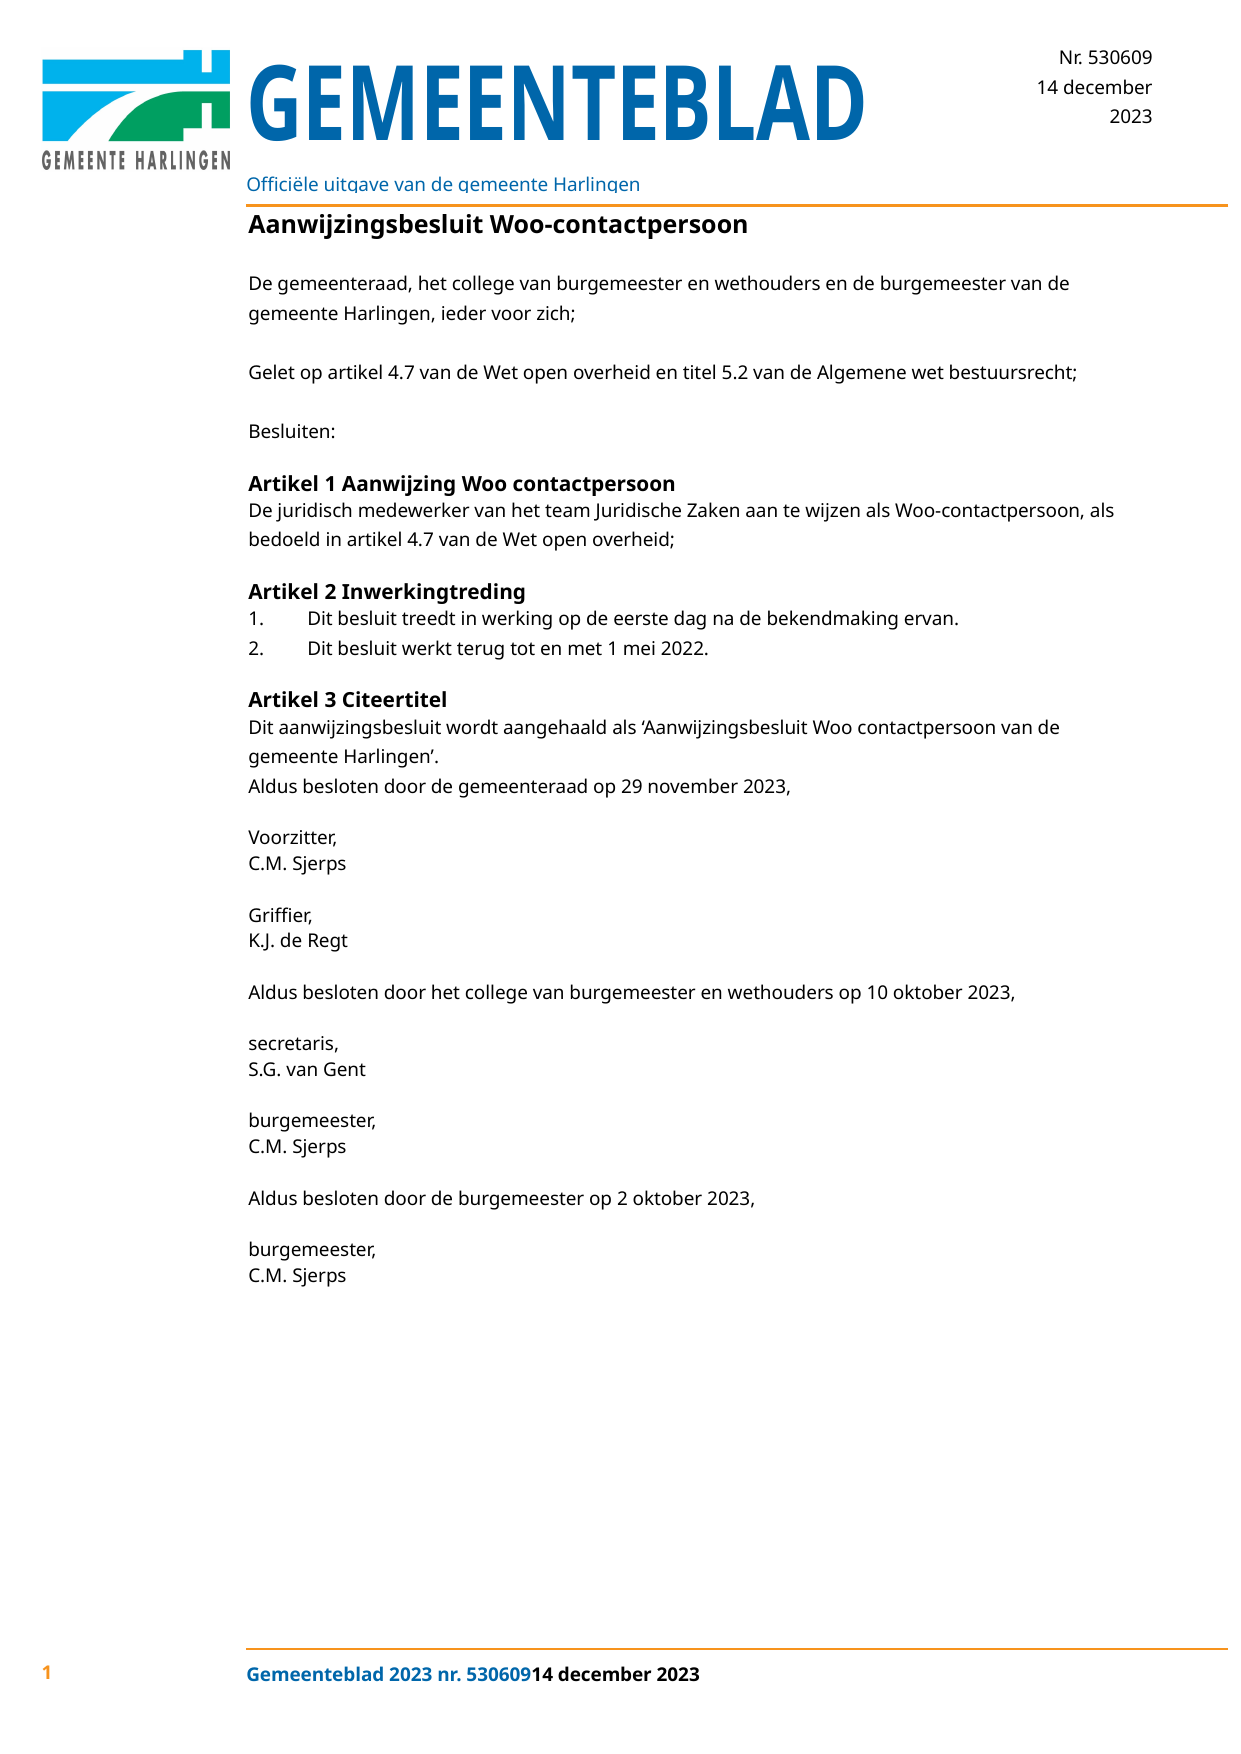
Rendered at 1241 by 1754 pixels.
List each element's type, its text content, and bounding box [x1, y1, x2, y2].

text Aldus besloten door de burgemeester op 2 oktober 2023, [248, 1185, 1152, 1211]
text De gemeenteraad, het college van burgemeester en wethouders en de burgemeester van de gemeente Harlingen, ieder voor zich; [248, 270, 1152, 326]
text Besluiten: [248, 418, 1152, 444]
text Aldus besloten door het college van burgemeester en wethouders op 10 oktober 2023, [248, 979, 1152, 1005]
list Dit besluit werkt terug tot en met 1 mei 2022. [248, 635, 1152, 661]
list Dit besluit treedt in werking op de eerste dag na de bekendmaking ervan. [248, 606, 1152, 631]
text Dit aanwijzingsbesluit wordt aangehaald als ‘Aanwijzingsbesluit Woo contactpersoon van de gemeente Harlingen’. [248, 714, 1152, 769]
text secretaris, [248, 1030, 1152, 1056]
text Artikel 3 Citeertitel [248, 686, 1152, 714]
text Aanwijzingsbesluit Woo-contactpersoon [248, 207, 1152, 241]
text C.M. Sjerps [248, 1133, 1152, 1159]
text K.J. de Regt [248, 927, 1152, 953]
text burgemeester, [248, 1108, 1152, 1133]
text De juridisch medewerker van het team Juridische Zaken aan te wijzen als Woo-contactpersoon, als bedoeld in artikel 4.7 van de Wet open overheid; [248, 497, 1152, 552]
text Voorzitter, [248, 824, 1152, 850]
text burgemeester, [248, 1236, 1152, 1262]
picture [41, 47, 231, 172]
text Artikel 2 Inwerkingtreding [248, 577, 1152, 606]
text S.G. van Gent [248, 1056, 1152, 1082]
text Aldus besloten door de gemeenteraad op 29 november 2023, [248, 773, 1152, 799]
text Gelet op artikel 4.7 van de Wet open overheid en titel 5.2 van de Algemene wet bestuursrecht; [248, 359, 1152, 385]
text C.M. Sjerps [248, 1262, 1152, 1288]
text Artikel 1 Aanwijzing Woo contactpersoon [248, 469, 1152, 497]
text Griffier, [248, 902, 1152, 927]
text C.M. Sjerps [248, 850, 1152, 876]
